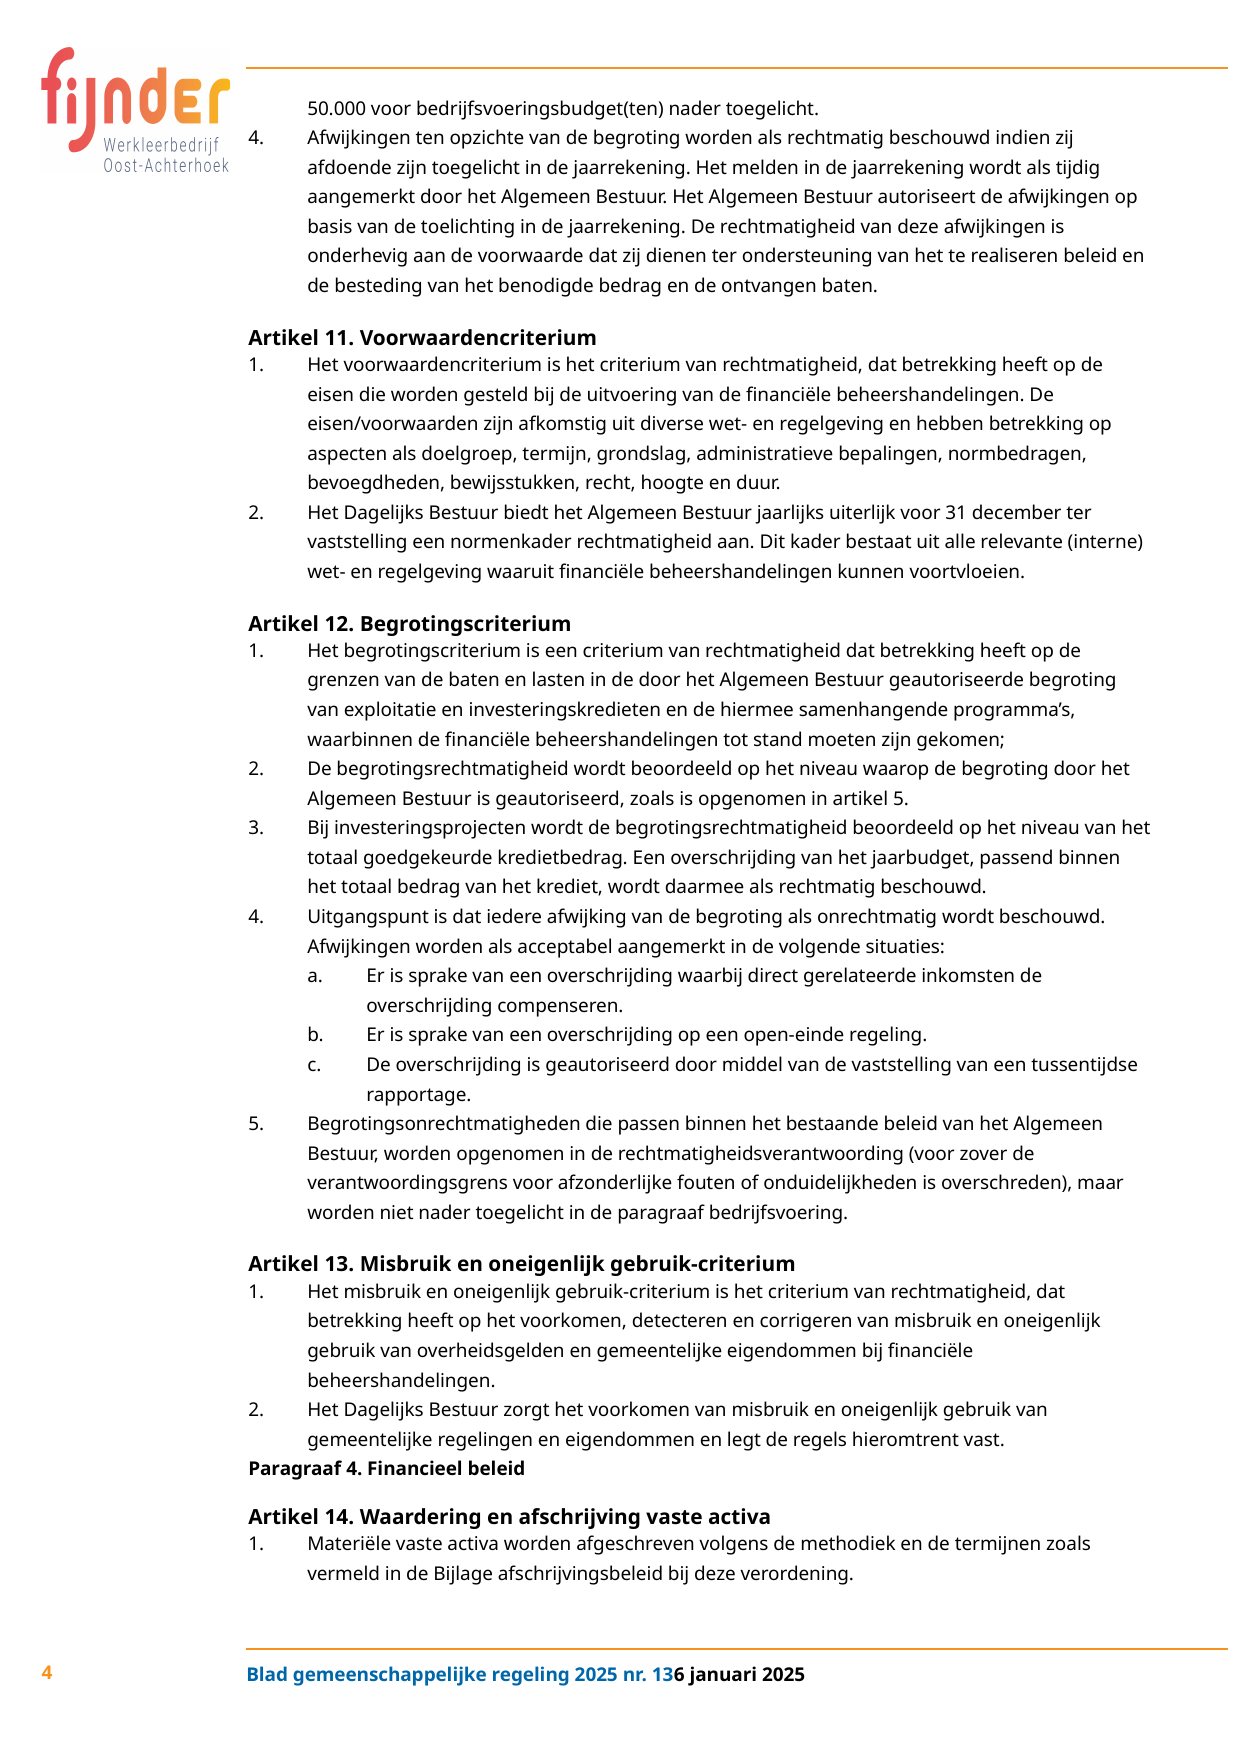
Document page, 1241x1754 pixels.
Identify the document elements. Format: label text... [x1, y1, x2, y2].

text Artikel 11. Voorwaardencriterium [248, 323, 1152, 351]
list Materiële vaste activa worden afgeschreven volgens de methodiek en de termijnen zoals vermeld in de Bijlage afschrijvingsbeleid bij deze verordening. [248, 1531, 1152, 1586]
list De begrotingsrechtmatigheid wordt beoordeeld op het niveau waarop de begroting door het Algemeen Bestuur is geautoriseerd, zoals is opgenomen in artikel 5. [248, 755, 1152, 811]
text Artikel 12. Begrotingscriterium [248, 609, 1152, 637]
list Het Dagelijks Bestuur biedt het Algemeen Bestuur jaarlijks uiterlijk voor 31 december ter vaststelling een normenkader rechtmatigheid aan. Dit kader bestaat uit alle relevante (interne) wet- en regelgeving waaruit financiële beheershandelingen kunnen voortvloeien. [248, 499, 1152, 584]
list Uitgangspunt is dat iedere afwijking van de begroting als onrechtmatig wordt beschouwd. Afwijkingen worden als acceptabel aangemerkt in de volgende situaties: [248, 903, 1152, 959]
list Er is sprake van een overschrijding op een open-einde regeling. [307, 1022, 1152, 1047]
list Het begrotingscriterium is een criterium van rechtmatigheid dat betrekking heeft op de grenzen van de baten en lasten in de door het Algemeen Bestuur geautoriseerde begroting van exploitatie en investeringskredieten en de hiermee samenhangende programma’s, waarbinnen de financiële beheershandelingen tot stand moeten zijn gekomen; [248, 637, 1152, 752]
list Het voorwaardencriterium is het criterium van rechtmatigheid, dat betrekking heeft op de eisen die worden gesteld bij de uitvoering van de financiële beheershandelingen. De eisen/voorwaarden zijn afkomstig uit diverse wet- en regelgeving en hebben betrekking op aspecten als doelgroep, termijn, grondslag, administratieve bepalingen, normbedragen, bevoegdheden, bewijsstukken, recht, hoogte en duur. [248, 351, 1152, 495]
list De overschrijding is geautoriseerd door middel van de vaststelling van een tussentijdse rapportage. [307, 1051, 1152, 1107]
text Artikel 13. Misbruik en oneigenlijk gebruik-criterium [248, 1249, 1152, 1278]
list 50.000 voor bedrijfsvoeringsbudget(ten) nader toegelicht. [248, 95, 1152, 121]
list Het misbruik en oneigenlijk gebruik-criterium is het criterium van rechtmatigheid, dat betrekking heeft op het voorkomen, detecteren en corrigeren van misbruik en oneigenlijk gebruik van overheidsgelden en gemeentelijke eigendommen bij financiële beheershandelingen. [248, 1278, 1152, 1392]
list Het Dagelijks Bestuur zorgt het voorkomen van misbruik en oneigenlijk gebruik van gemeentelijke regelingen en eigendommen en legt de regels hieromtrent vast. [248, 1396, 1152, 1452]
list Bij investeringsprojecten wordt de begrotingsrechtmatigheid beoordeeld op het niveau van het totaal goedgekeurde kredietbedrag. Een overschrijding van het jaarbudget, passend binnen het totaal bedrag van het krediet, wordt daarmee als rechtmatig beschouwd. [248, 814, 1152, 899]
picture [41, 47, 231, 172]
text Paragraaf 4. Financieel beleid [248, 1456, 1152, 1481]
text Artikel 14. Waardering en afschrijving vaste activa [248, 1502, 1152, 1531]
list Begrotingsonrechtmatigheden die passen binnen het bestaande beleid van het Algemeen Bestuur, worden opgenomen in de rechtmatigheidsverantwoording (voor zover de verantwoordingsgrens voor afzonderlijke fouten of onduidelijkheden is overschreden), maar worden niet nader toegelicht in de paragraaf bedrijfsvoering. [248, 1110, 1152, 1225]
list Er is sprake van een overschrijding waarbij direct gerelateerde inkomsten de overschrijding compenseren. [307, 962, 1152, 1018]
list Afwijkingen ten opzichte van de begroting worden als rechtmatig beschouwd indien zij afdoende zijn toegelicht in de jaarrekening. Het melden in de jaarrekening wordt als tijdig aangemerkt door het Algemeen Bestuur. Het Algemeen Bestuur autoriseert de afwijkingen op basis van de toelichting in de jaarrekening. De rechtmatigheid van deze afwijkingen is onderhevig aan de voorwaarde dat zij dienen ter ondersteuning van het te realiseren beleid en de besteding van het benodigde bedrag en de ontvangen baten. [248, 124, 1152, 298]
